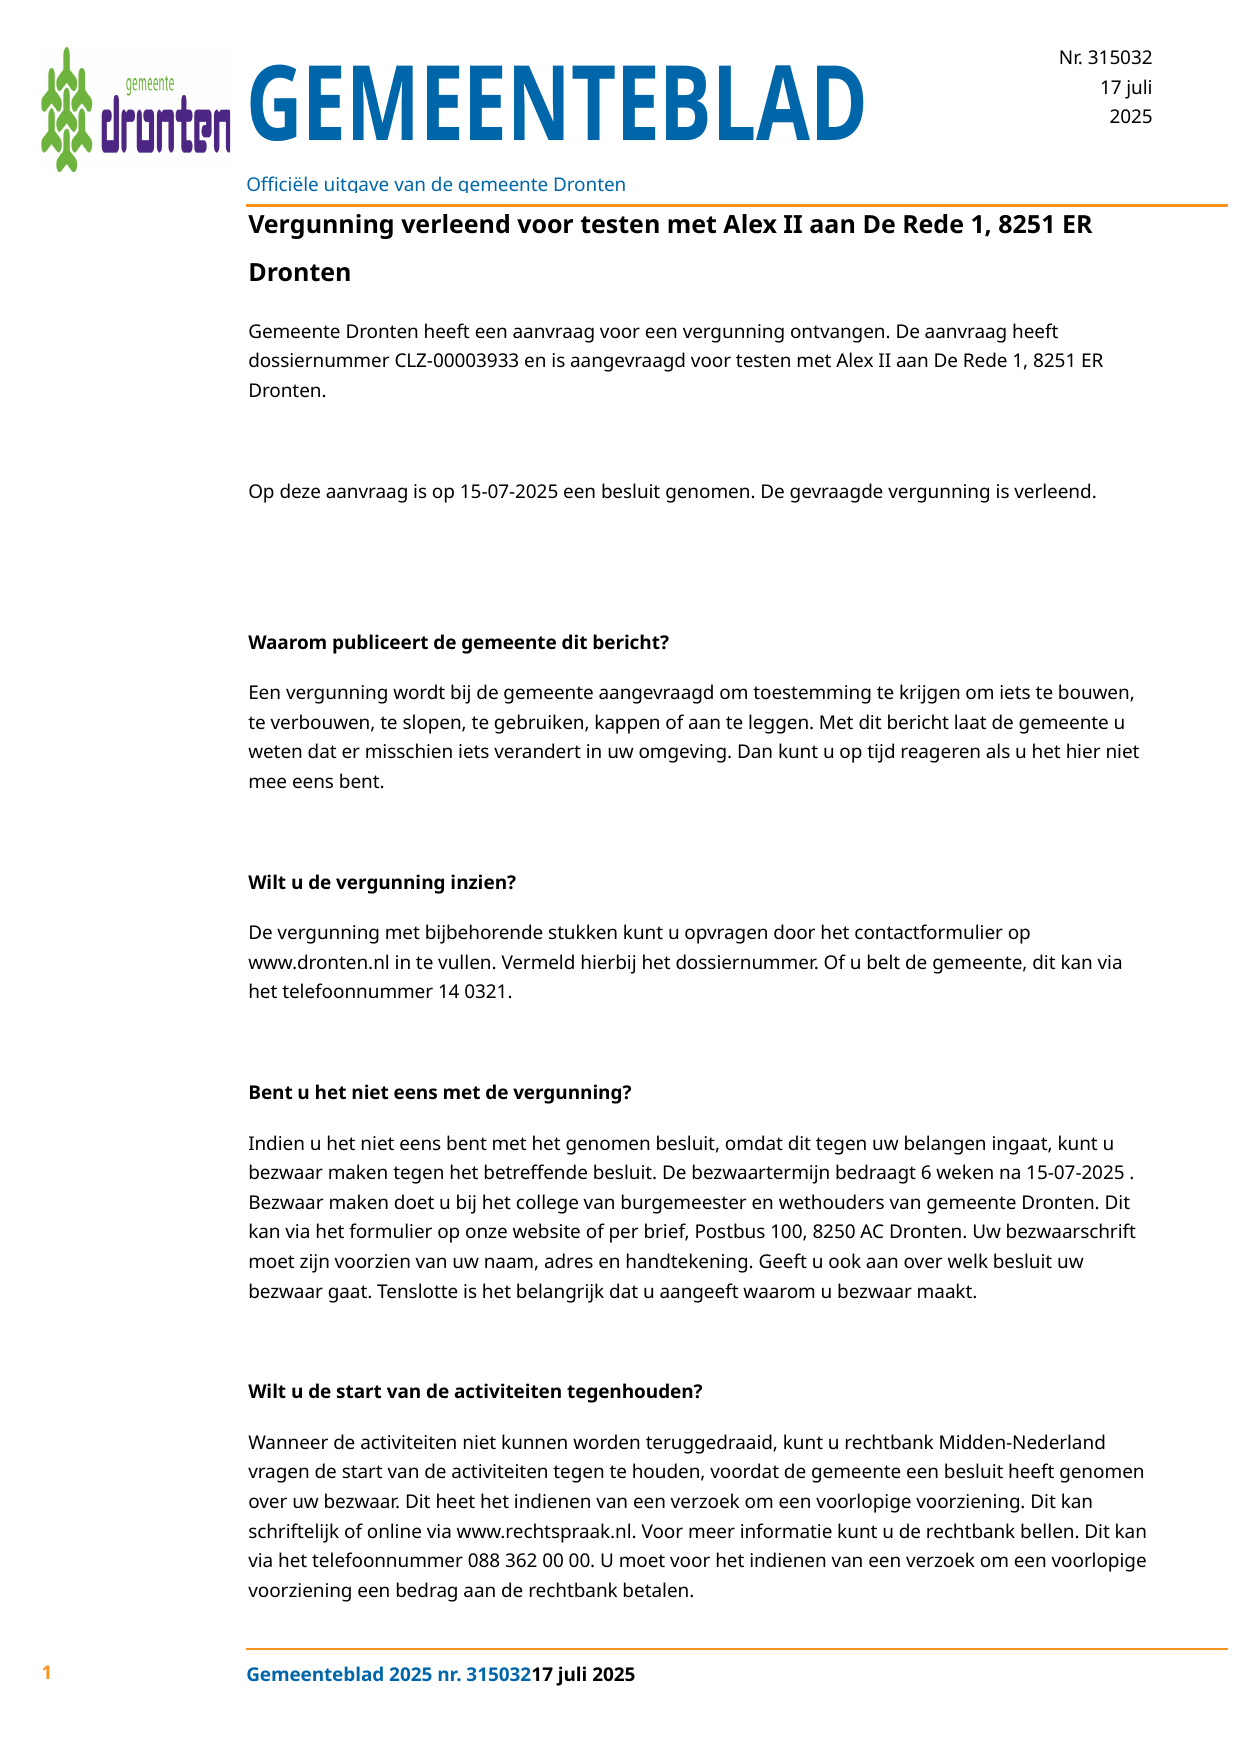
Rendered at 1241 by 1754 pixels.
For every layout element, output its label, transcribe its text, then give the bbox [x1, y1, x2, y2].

text Indien u het niet eens bent met het genomen besluit, omdat dit tegen uw belangen ingaat, kunt u bezwaar maken tegen het betreffende besluit. De bezwaartermijn bedraagt 6 weken na 15-07-2025 . Bezwaar maken doet u bij het college van burgemeester en wethouders van gemeente Dronten. Dit kan via het formulier op onze website of per brief, Postbus 100, 8250 AC Dronten. Uw bezwaarschrift moet zijn voorzien van uw naam, adres en handtekening. Geeft u ook aan over welk besluit uw bezwaar gaat. Tenslotte is het belangrijk dat u aangeeft waarom u bezwaar maakt. [248, 1130, 1152, 1304]
text Een vergunning wordt bij de gemeente aangevraagd om toestemming te krijgen om iets te bouwen, te verbouwen, te slopen, te gebruiken, kappen of aan te leggen. Met dit bericht laat de gemeente u weten dat er misschien iets verandert in uw omgeving. Dan kunt u op tijd reageren als u het hier niet mee eens bent. [248, 679, 1152, 794]
text Vergunning verleend voor testen met Alex II aan De Rede 1, 8251 ER Dronten [248, 207, 1152, 288]
text Waarom publiceert de gemeente dit bericht? [248, 629, 1152, 655]
text Wilt u de vergunning inzien? [248, 869, 1152, 895]
picture [41, 47, 231, 172]
text Gemeente Dronten heeft een aanvraag voor een vergunning ontvangen. De aanvraag heeft dossiernummer CLZ-00003933 en is aangevraagd voor testen met Alex II aan De Rede 1, 8251 ER Dronten. [248, 318, 1152, 403]
text Wilt u de start van de activiteiten tegenhouden? [248, 1379, 1152, 1404]
text Bent u het niet eens met de vergunning? [248, 1079, 1152, 1105]
text Wanneer de activiteiten niet kunnen worden teruggedraaid, kunt u rechtbank Midden-Nederland vragen de start van de activiteiten tegen te houden, voordat de gemeente een besluit heeft genomen over uw bezwaar. Dit heet het indienen van een verzoek om een voorlopige voorziening. Dit kan schriftelijk of online via www.rechtspraak.nl. Voor meer informatie kunt u de rechtbank bellen. Dit kan via het telefoonnummer 088 362 00 00. U moet voor het indienen van een verzoek om een voorlopige voorziening een bedrag aan de rechtbank betalen. [248, 1429, 1152, 1603]
text De vergunning met bijbehorende stukken kunt u opvragen door het contactformulier op www.dronten.nl in te vullen. Vermeld hierbij het dossiernummer. Of u belt de gemeente, dit kan via het telefoonnummer 14 0321. [248, 919, 1152, 1004]
text Op deze aanvraag is op 15-07-2025 een besluit genomen. De gevraagde vergunning is verleend. [248, 478, 1152, 504]
